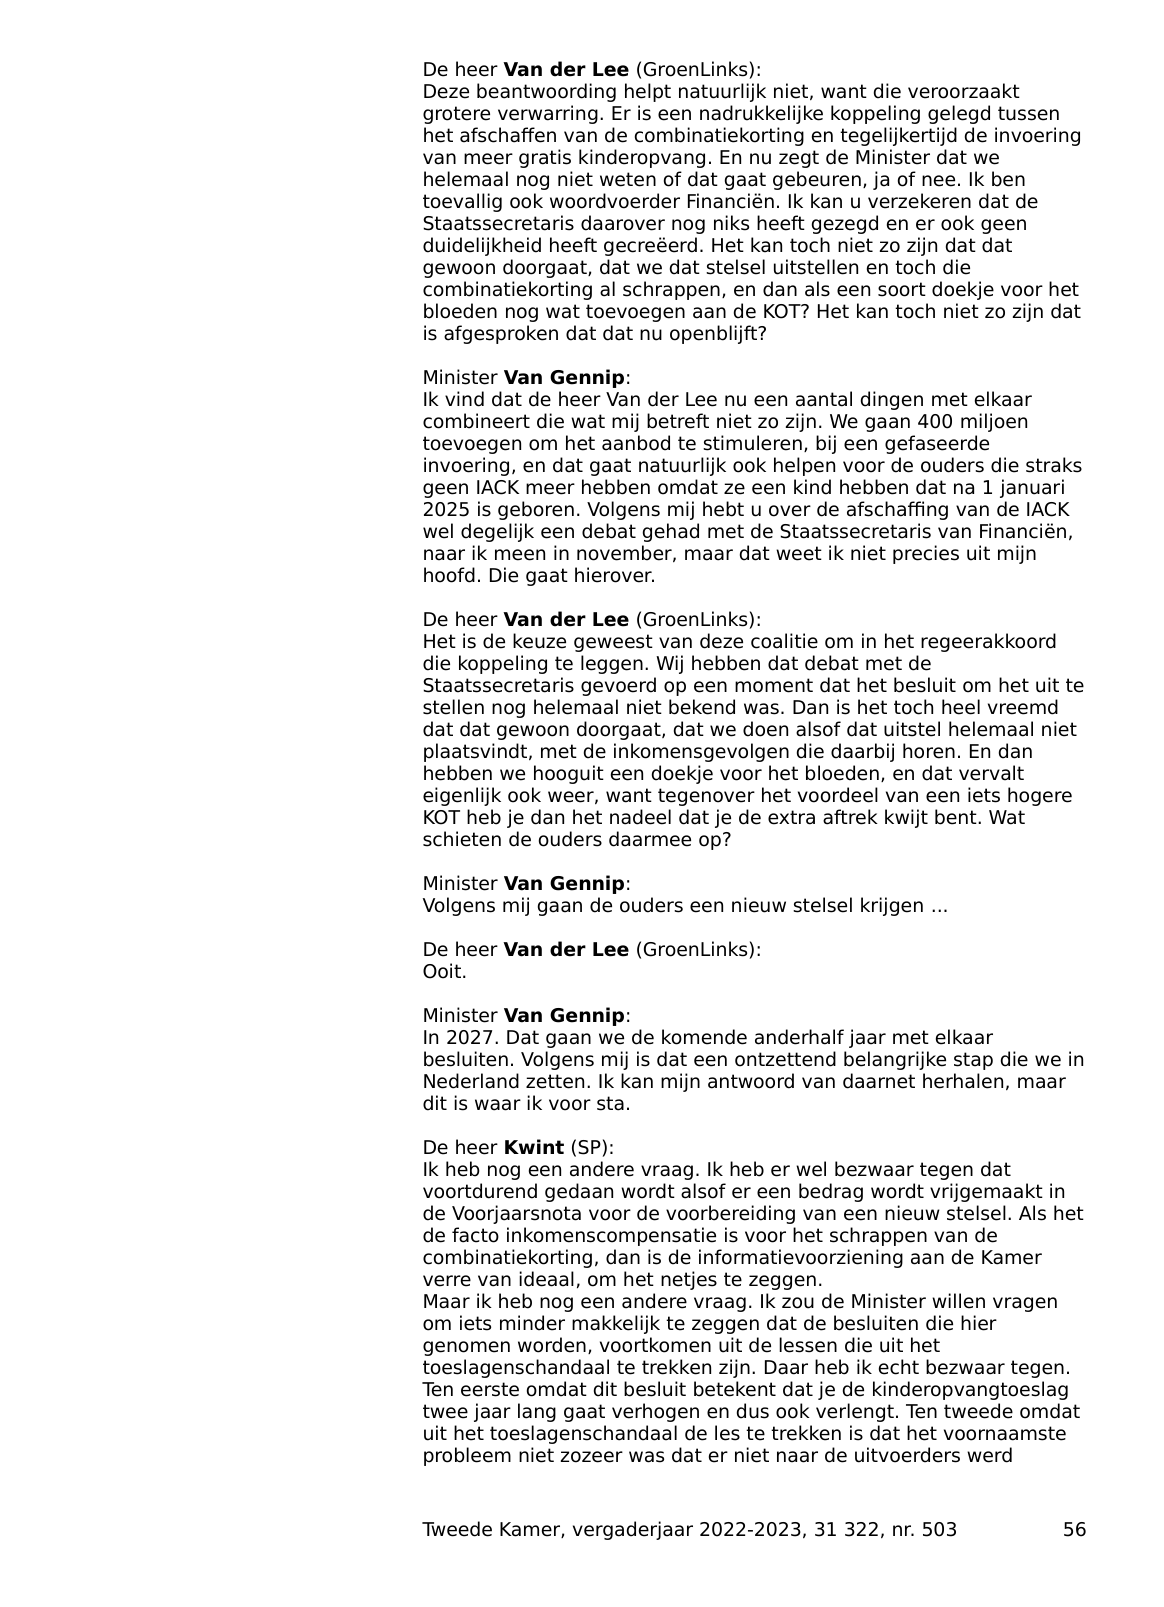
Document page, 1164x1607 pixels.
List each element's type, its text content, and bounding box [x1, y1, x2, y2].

text Ik vind dat de heer Van der Lee nu een aantal dingen met elkaar combineert die wat mij betreft niet zo zijn. We gaan 400 miljoen toevoegen om het aanbod te stimuleren, bij een gefaseerde invoering, en dat gaat natuurlijk ook helpen voor de ouders die straks geen IACK meer hebben omdat ze een kind hebben dat na 1 januari 2025 is geboren. Volgens mij hebt u over de afschaffing van de IACK wel degelijk een debat gehad met de Staatssecretaris van Financiën, naar ik meen in november, maar dat weet ik niet precies uit mijn hoofd. Die gaat hierover. [422, 389, 1087, 587]
text Minister Van Gennip: [422, 873, 1087, 895]
text Het is de keuze geweest van deze coalitie om in het regeerakkoord die koppeling te leggen. Wij hebben dat debat met de Staatssecretaris gevoerd op een moment dat het besluit om het uit te stellen nog helemaal niet bekend was. Dan is het toch heel vreemd dat dat gewoon doorgaat, dat we doen alsof dat uitstel helemaal niet plaatsvindt, met de inkomensgevolgen die daarbij horen. En dan hebben we hooguit een doekje voor het bloeden, en dat vervalt eigenlijk ook weer, want tegenover het voordeel van een iets hogere KOT heb je dan het nadeel dat je de extra aftrek kwijt bent. Wat schieten de ouders daarmee op? [422, 631, 1087, 851]
text Ik heb nog een andere vraag. Ik heb er wel bezwaar tegen dat voortdurend gedaan wordt alsof er een bedrag wordt vrijgemaakt in de Voorjaarsnota voor de voorbereiding van een nieuw stelsel. Als het de facto inkomenscompensatie is voor het schrappen van de combinatiekorting, dan is de informatievoorziening aan de Kamer verre van ideaal, om het netjes te zeggen. [422, 1159, 1087, 1291]
text De heer Van der Lee (GroenLinks): [422, 59, 1087, 81]
text Volgens mij gaan de ouders een nieuw stelsel krijgen ... [422, 895, 1087, 917]
text De heer Kwint (SP): [422, 1137, 1087, 1159]
text Ooit. [422, 961, 1087, 983]
text De heer Van der Lee (GroenLinks): [422, 939, 1087, 961]
text Deze beantwoording helpt natuurlijk niet, want die veroorzaakt grotere verwarring. Er is een nadrukkelijke koppeling gelegd tussen het afschaffen van de combinatiekorting en tegelijkertijd de invoering van meer gratis kinderopvang. En nu zegt de Minister dat we helemaal nog niet weten of dat gaat gebeuren, ja of nee. Ik ben toevallig ook woordvoerder Financiën. Ik kan u verzekeren dat de Staatssecretaris daarover nog niks heeft gezegd en er ook geen duidelijkheid heeft gecreëerd. Het kan toch niet zo zijn dat dat gewoon doorgaat, dat we dat stelsel uitstellen en toch die combinatiekorting al schrappen, en dan als een soort doekje voor het bloeden nog wat toevoegen aan de KOT? Het kan toch niet zo zijn dat is afgesproken dat dat nu openblijft? [422, 81, 1087, 345]
text Minister Van Gennip: [422, 367, 1087, 389]
text De heer Van der Lee (GroenLinks): [422, 609, 1087, 631]
text Minister Van Gennip: [422, 1005, 1087, 1027]
text Maar ik heb nog een andere vraag. Ik zou de Minister willen vragen om iets minder makkelijk te zeggen dat de besluiten die hier genomen worden, voortkomen uit de lessen die uit het toeslagenschandaal te trekken zijn. Daar heb ik echt bezwaar tegen. Ten eerste omdat dit besluit betekent dat je de kinderopvangtoeslag twee jaar lang gaat verhogen en dus ook verlengt. Ten tweede omdat uit het toeslagenschandaal de les te trekken is dat het voornaamste probleem niet zozeer was dat er niet naar de uitvoerders werd [422, 1291, 1087, 1467]
text In 2027. Dat gaan we de komende anderhalf jaar met elkaar besluiten. Volgens mij is dat een ontzettend belangrijke stap die we in Nederland zetten. Ik kan mijn antwoord van daarnet herhalen, maar dit is waar ik voor sta. [422, 1027, 1087, 1115]
